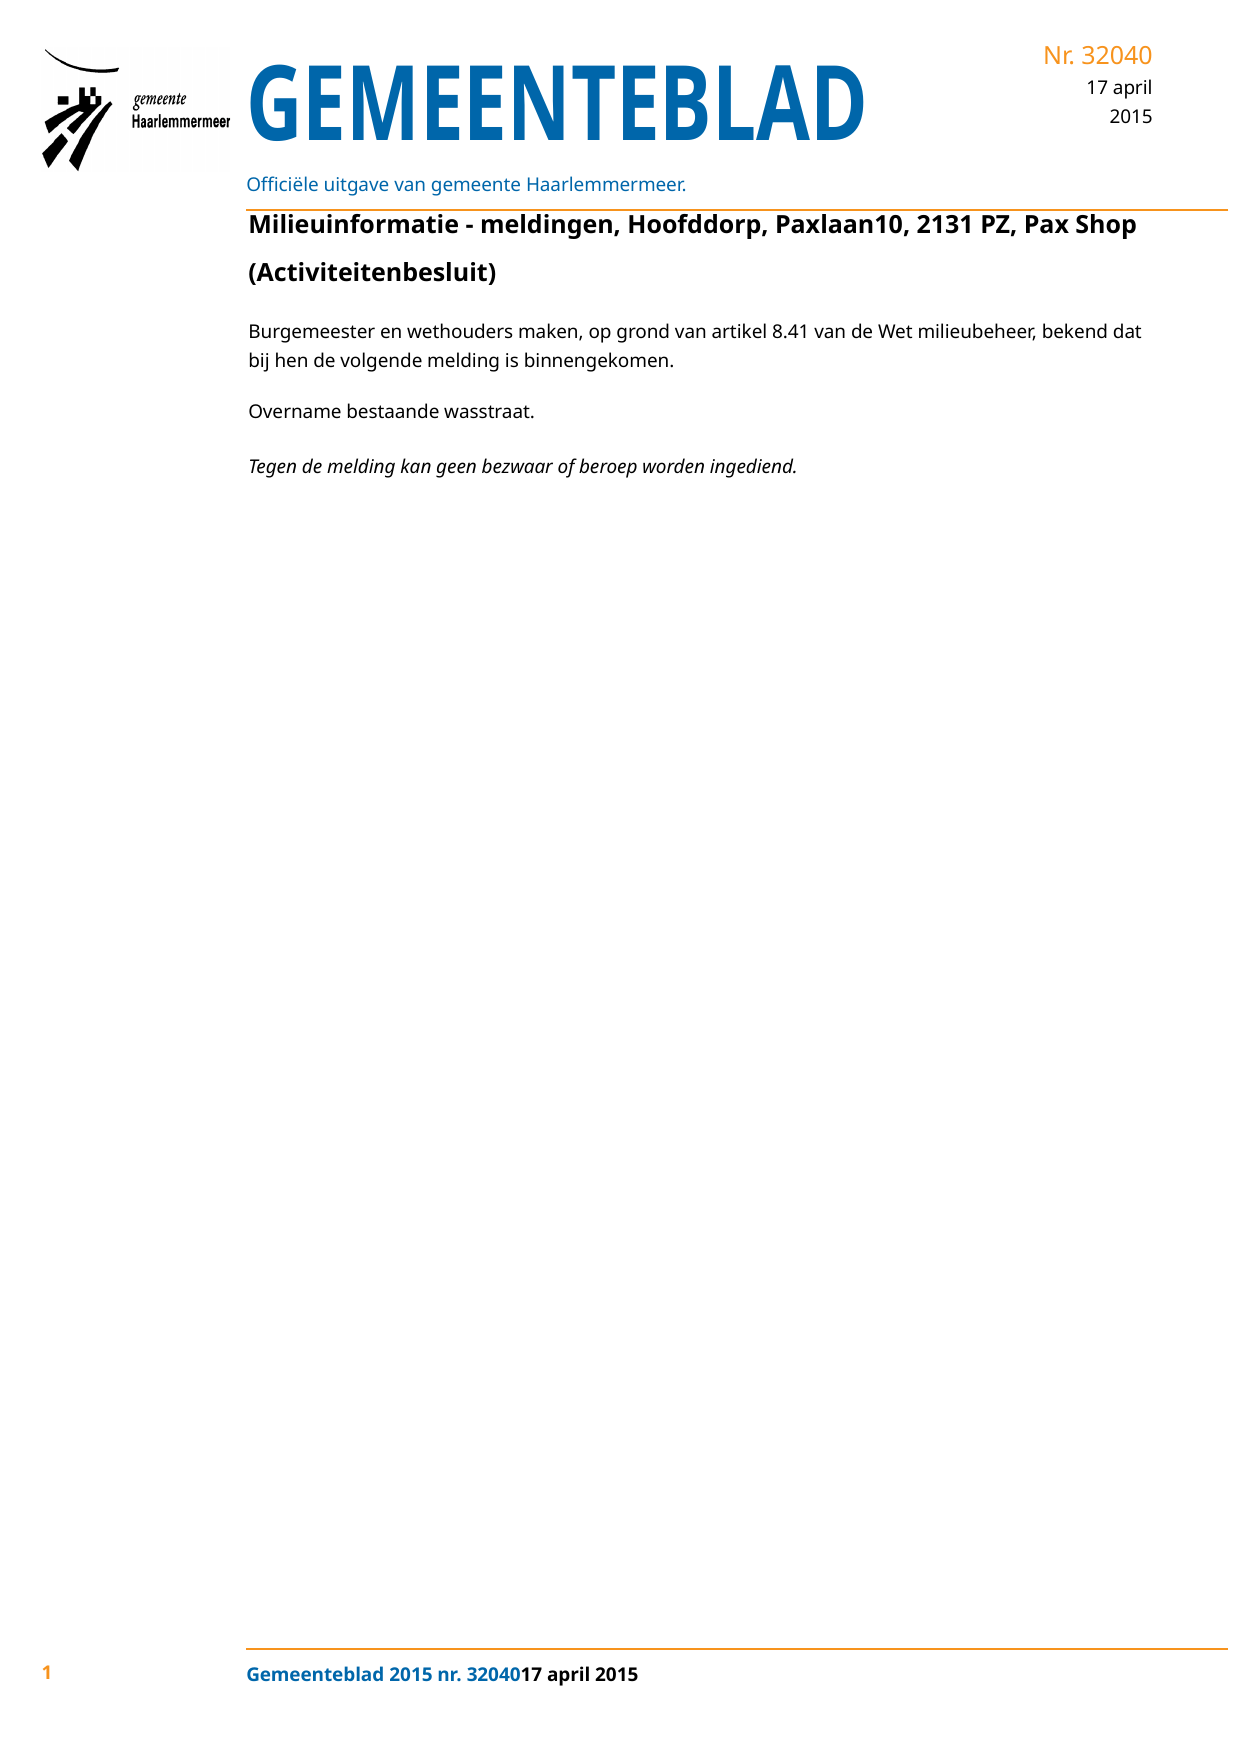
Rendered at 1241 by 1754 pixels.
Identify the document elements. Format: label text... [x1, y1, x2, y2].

text Overname bestaande wasstraat. [248, 398, 1152, 424]
text Milieuinformatie - meldingen, Hoofddorp, Paxlaan10, 2131 PZ, Pax Shop (Activiteitenbesluit) [248, 211, 1152, 288]
text Tegen de melding kan geen bezwaar of beroep worden ingediend. [248, 453, 1152, 479]
picture [41, 47, 231, 172]
text Burgemeester en wethouders maken, op grond van artikel 8.41 van de Wet milieubeheer, bekend dat bij hen de volgende melding is binnengekomen. [248, 318, 1152, 373]
